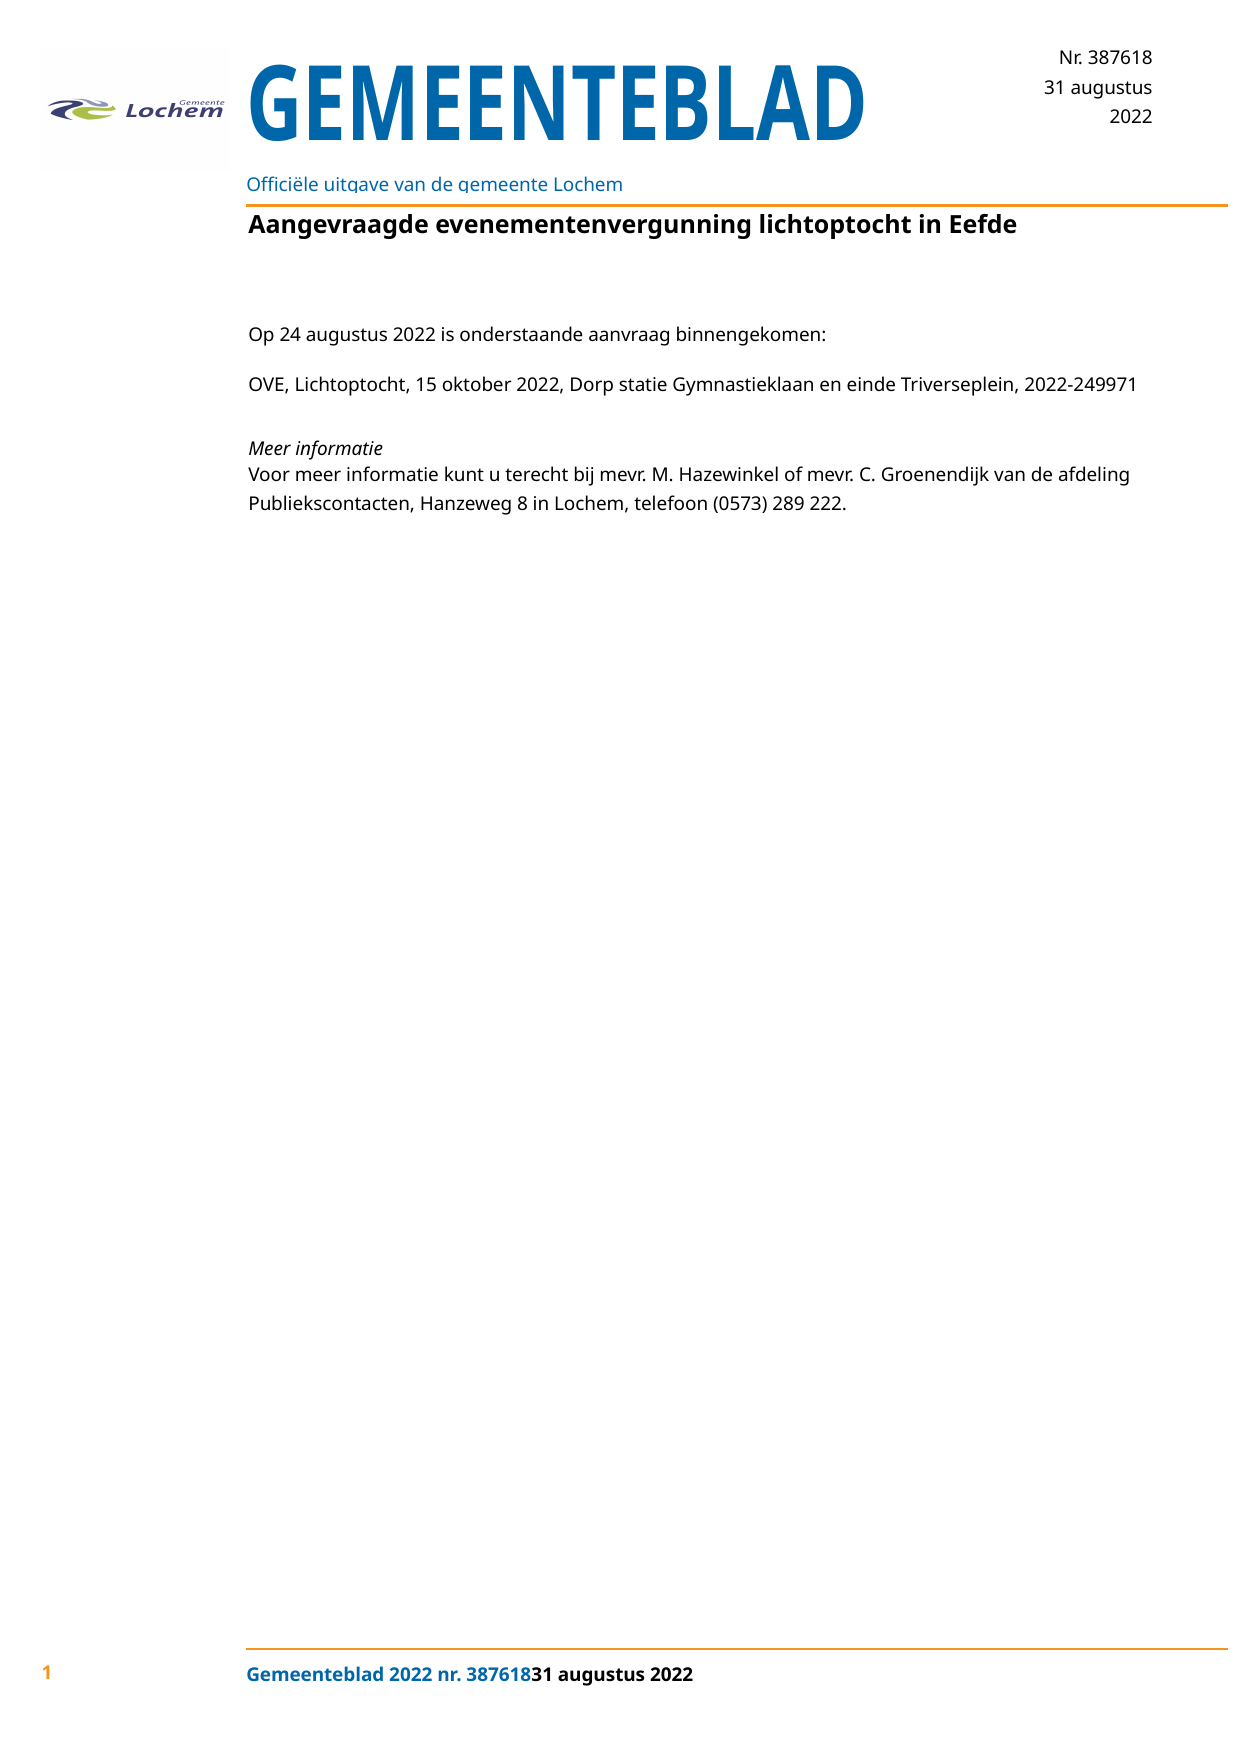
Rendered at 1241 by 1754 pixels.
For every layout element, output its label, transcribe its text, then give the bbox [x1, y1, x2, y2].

text Op 24 augustus 2022 is onderstaande aanvraag binnengekomen: [248, 321, 1152, 346]
picture [41, 47, 231, 172]
text Meer informatie [248, 435, 1152, 461]
text Voor meer informatie kunt u terecht bij mevr. M. Hazewinkel of mevr. C. Groenendijk van de afdeling Publiekscontacten, Hanzeweg 8 in Lochem, telefoon (0573) 289 222. [248, 461, 1152, 516]
text OVE, Lichtoptocht, 15 oktober 2022, Dorp statie Gymnastieklaan en einde Triverseplein, 2022-249971 [248, 371, 1152, 397]
text Aangevraagde evenementenvergunning lichtoptocht in Eefde [248, 207, 1152, 241]
